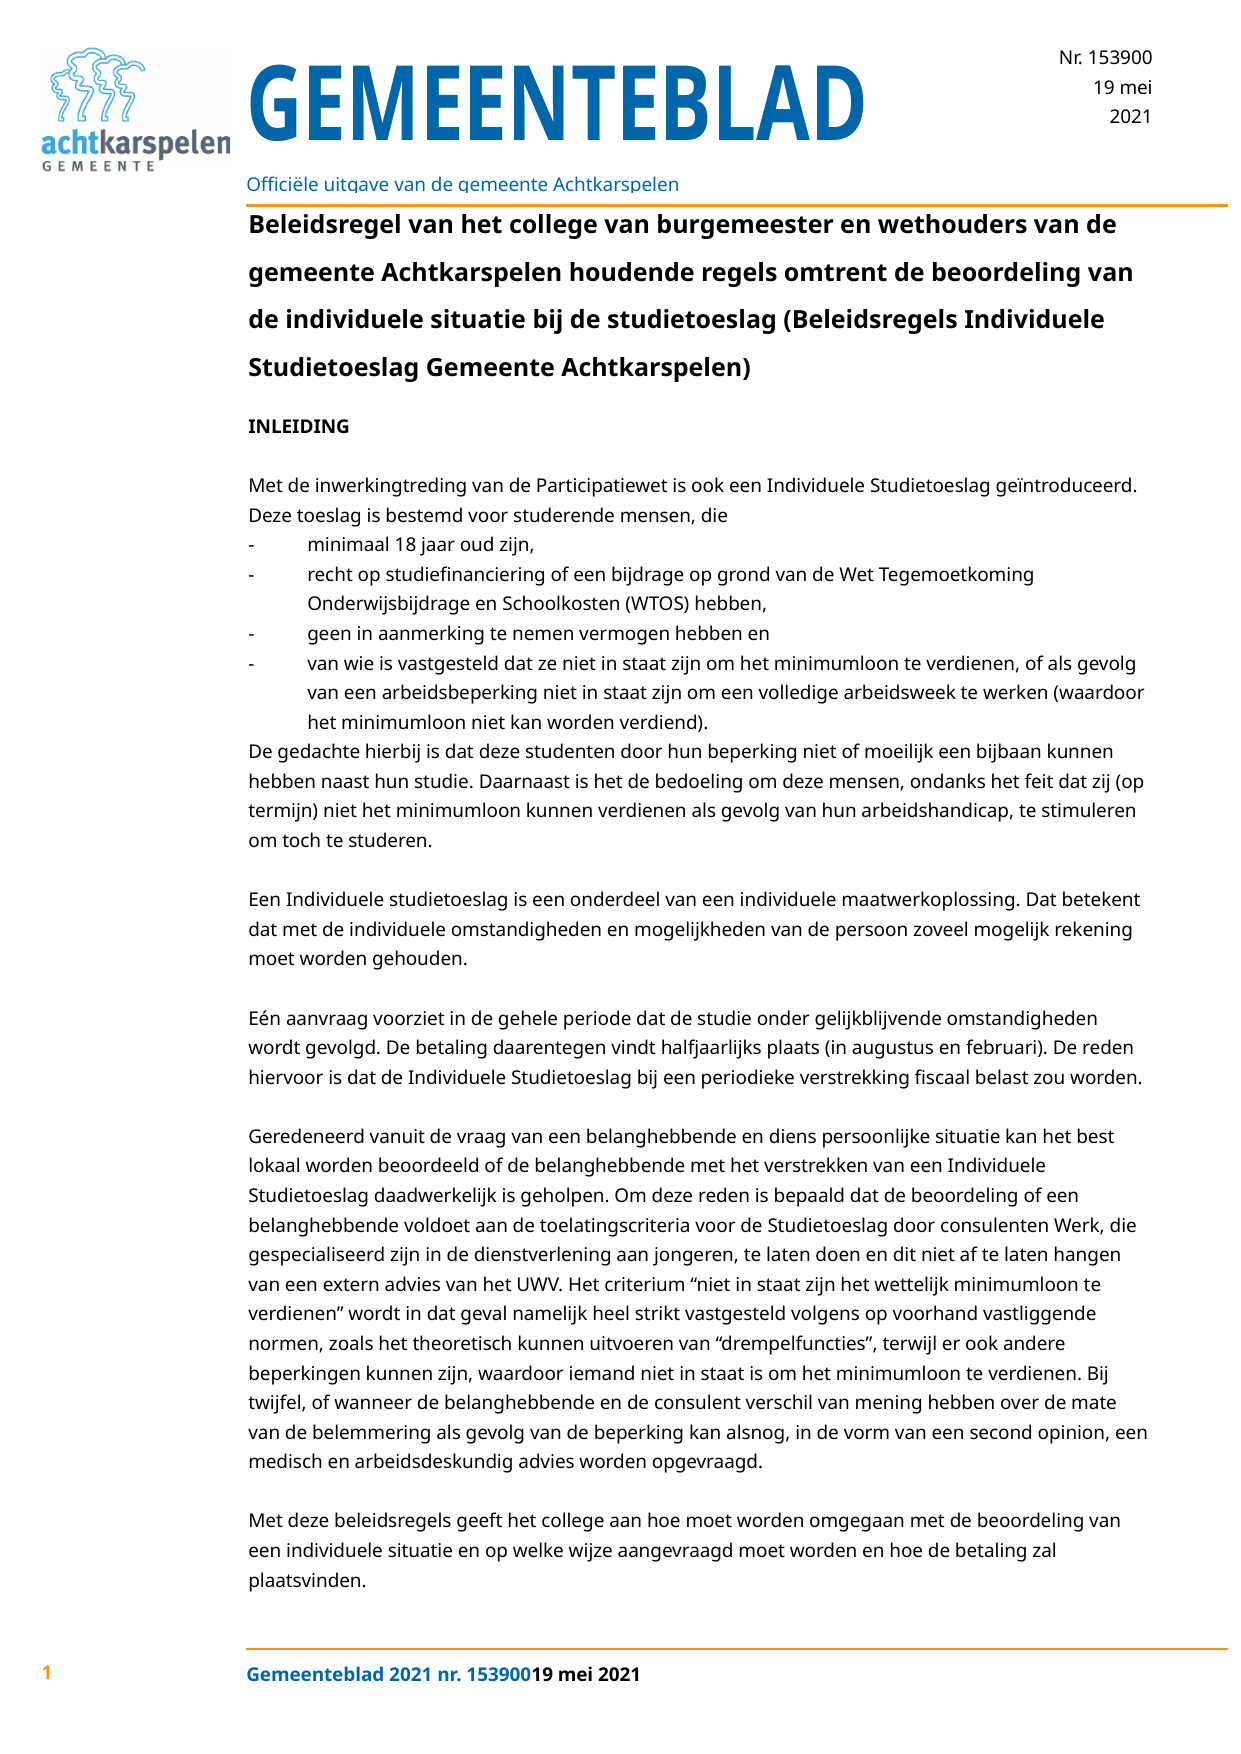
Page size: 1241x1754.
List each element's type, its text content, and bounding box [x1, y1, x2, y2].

list geen in aanmerking te nemen vermogen hebben en [248, 620, 1152, 646]
text Eén aanvraag voorziet in de gehele periode dat de studie onder gelijkblijvende omstandigheden wordt gevolgd. De betaling daarentegen vindt halfjaarlijks plaats (in augustus en februari). De reden hiervoor is dat de Individuele Studietoeslag bij een periodieke verstrekking fiscaal belast zou worden. [248, 1005, 1152, 1090]
text Met de inwerkingtreding van de Participatiewet is ook een Individuele Studietoeslag geïntroduceerd. Deze toeslag is bestemd voor studerende mensen, die [248, 472, 1152, 528]
text INLEIDING [248, 413, 1152, 439]
list recht op studiefinanciering of een bijdrage op grond van de Wet Tegemoetkoming Onderwijsbijdrage en Schoolkosten (WTOS) hebben, [248, 561, 1152, 616]
text Een Individuele studietoeslag is een onderdeel van een individuele maatwerkoplossing. Dat betekent dat met de individuele omstandigheden en mogelijkheden van de persoon zoveel mogelijk rekening moet worden gehouden. [248, 886, 1152, 971]
text Beleidsregel van het college van burgemeester en wethouders van de gemeente Achtkarspelen houdende regels omtrent de beoordeling van de individuele situatie bij de studietoeslag (Beleidsregels Individuele Studietoeslag Gemeente Achtkarspelen) [248, 207, 1152, 384]
list van wie is vastgesteld dat ze niet in staat zijn om het minimumloon te verdienen, of als gevolg van een arbeidsbeperking niet in staat zijn om een volledige arbeidsweek te werken (waardoor het minimumloon niet kan worden verdiend). [248, 650, 1152, 735]
text Geredeneerd vanuit de vraag van een belanghebbende en diens persoonlijke situatie kan het best lokaal worden beoordeeld of de belanghebbende met het verstrekken van een Individuele Studietoeslag daadwerkelijk is geholpen. Om deze reden is bepaald dat de beoordeling of een belanghebbende voldoet aan de toelatingscriteria voor de Studietoeslag door consulenten Werk, die gespecialiseerd zijn in de dienstverlening aan jongeren, te laten doen en dit niet af te laten hangen van een extern advies van het UWV. Het criterium “niet in staat zijn het wettelijk minimumloon te verdienen” wordt in dat geval namelijk heel strikt vastgesteld volgens op voorhand vastliggende normen, zoals het theoretisch kunnen uitvoeren van “drempelfuncties”, terwijl er ook andere beperkingen kunnen zijn, waardoor iemand niet in staat is om het minimumloon te verdienen. Bij twijfel, of wanneer de belanghebbende en de consulent verschil van mening hebben over de mate van de belemmering als gevolg van de beperking kan alsnog, in de vorm van een second opinion, een medisch en arbeidsdeskundig advies worden opgevraagd. [248, 1123, 1152, 1474]
text De gedachte hierbij is dat deze studenten door hun beperking niet of moeilijk een bijbaan kunnen hebben naast hun studie. Daarnaast is het de bedoeling om deze mensen, ondanks het feit dat zij (op termijn) niet het minimumloon kunnen verdienen als gevolg van hun arbeidshandicap, te stimuleren om toch te studeren. [248, 738, 1152, 853]
picture [41, 47, 231, 172]
text Met deze beleidsregels geeft het college aan hoe moet worden omgegaan met de beoordeling van een individuele situatie en op welke wijze aangevraagd moet worden en hoe de betaling zal plaatsvinden. [248, 1508, 1152, 1593]
list minimaal 18 jaar oud zijn, [248, 531, 1152, 557]
